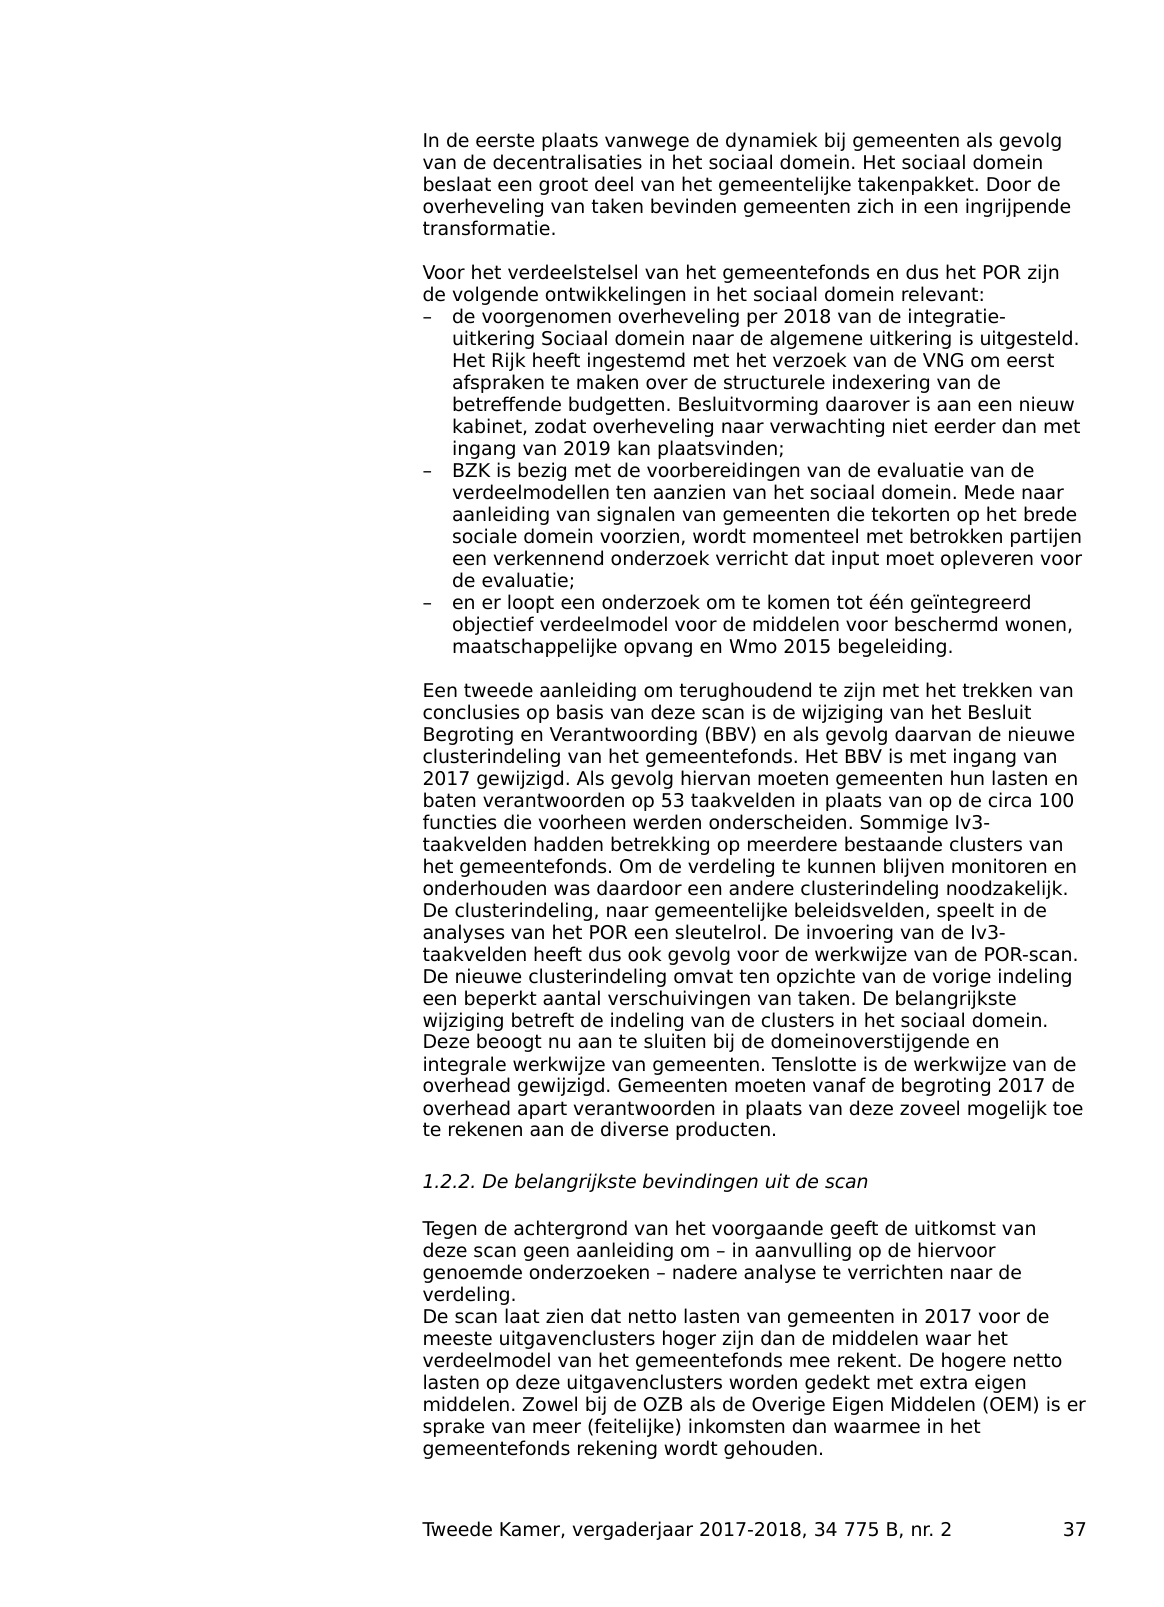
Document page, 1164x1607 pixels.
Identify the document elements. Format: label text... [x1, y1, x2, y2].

text – de voorgenomen overheveling per 2018 van de integratie-uitkering Sociaal domein naar de algemene uitkering is uitgesteld. Het Rijk heeft ingestemd met het verzoek van de VNG om eerst afspraken te maken over de structurele indexering van de betreffende budgetten. Besluitvorming daarover is aan een nieuw kabinet, zodat overheveling naar verwachting niet eerder dan met ingang van 2019 kan plaatsvinden; [422, 306, 1087, 460]
text Voor het verdeelstelsel van het gemeentefonds en dus het POR zijn de volgende ontwikkelingen in het sociaal domein relevant: [422, 262, 1087, 306]
subtitle 1.2.2. De belangrijkste bevindingen uit de scan [422, 1171, 1087, 1193]
text De scan laat zien dat netto lasten van gemeenten in 2017 voor de meeste uitgavenclusters hoger zijn dan de middelen waar het verdeelmodel van het gemeentefonds mee rekent. De hogere netto lasten op deze uitgavenclusters worden gedekt met extra eigen middelen. Zowel bij de OZB als de Overige Eigen Middelen (OEM) is er sprake van meer (feitelijke) inkomsten dan waarmee in het gemeentefonds rekening wordt gehouden. [422, 1306, 1087, 1460]
text Tegen de achtergrond van het voorgaande geeft de uitkomst van deze scan geen aanleiding om – in aanvulling op de hiervoor genoemde onderzoeken – nadere analyse te verrichten naar de verdeling. [422, 1218, 1087, 1306]
text In de eerste plaats vanwege de dynamiek bij gemeenten als gevolg van de decentralisaties in het sociaal domein. Het sociaal domein beslaat een groot deel van het gemeentelijke takenpakket. Door de overheveling van taken bevinden gemeenten zich in een ingrijpende transformatie. [422, 130, 1087, 240]
text – en er loopt een onderzoek om te komen tot één geïntegreerd objectief verdeelmodel voor de middelen voor beschermd wonen, maatschappelijke opvang en Wmo 2015 begeleiding. [422, 592, 1087, 658]
text – BZK is bezig met de voorbereidingen van de evaluatie van de verdeelmodellen ten aanzien van het sociaal domein. Mede naar aanleiding van signalen van gemeenten die tekorten op het brede sociale domein voorzien, wordt momenteel met betrokken partijen een verkennend onderzoek verricht dat input moet opleveren voor de evaluatie; [422, 460, 1087, 592]
text Een tweede aanleiding om terughoudend te zijn met het trekken van conclusies op basis van deze scan is de wijziging van het Besluit Begroting en Verantwoording (BBV) en als gevolg daarvan de nieuwe clusterindeling van het gemeentefonds. Het BBV is met ingang van 2017 gewijzigd. Als gevolg hiervan moeten gemeenten hun lasten en baten verantwoorden op 53 taakvelden in plaats van op de circa 100 functies die voorheen werden onderscheiden. Sommige Iv3-taakvelden hadden betrekking op meerdere bestaande clusters van het gemeentefonds. Om de verdeling te kunnen blijven monitoren en onderhouden was daardoor een andere clusterindeling noodzakelijk. De clusterindeling, naar gemeentelijke beleidsvelden, speelt in de analyses van het POR een sleutelrol. De invoering van de Iv3-taakvelden heeft dus ook gevolg voor de werkwijze van de POR-scan. De nieuwe clusterindeling omvat ten opzichte van de vorige indeling een beperkt aantal verschuivingen van taken. De belangrijkste wijziging betreft de indeling van de clusters in het sociaal domein. Deze beoogt nu aan te sluiten bij de domeinoverstijgende en integrale werkwijze van gemeenten. Tenslotte is de werkwijze van de overhead gewijzigd. Gemeenten moeten vanaf de begroting 2017 de overhead apart verantwoorden in plaats van deze zoveel mogelijk toe te rekenen aan de diverse producten. [422, 680, 1087, 1141]
